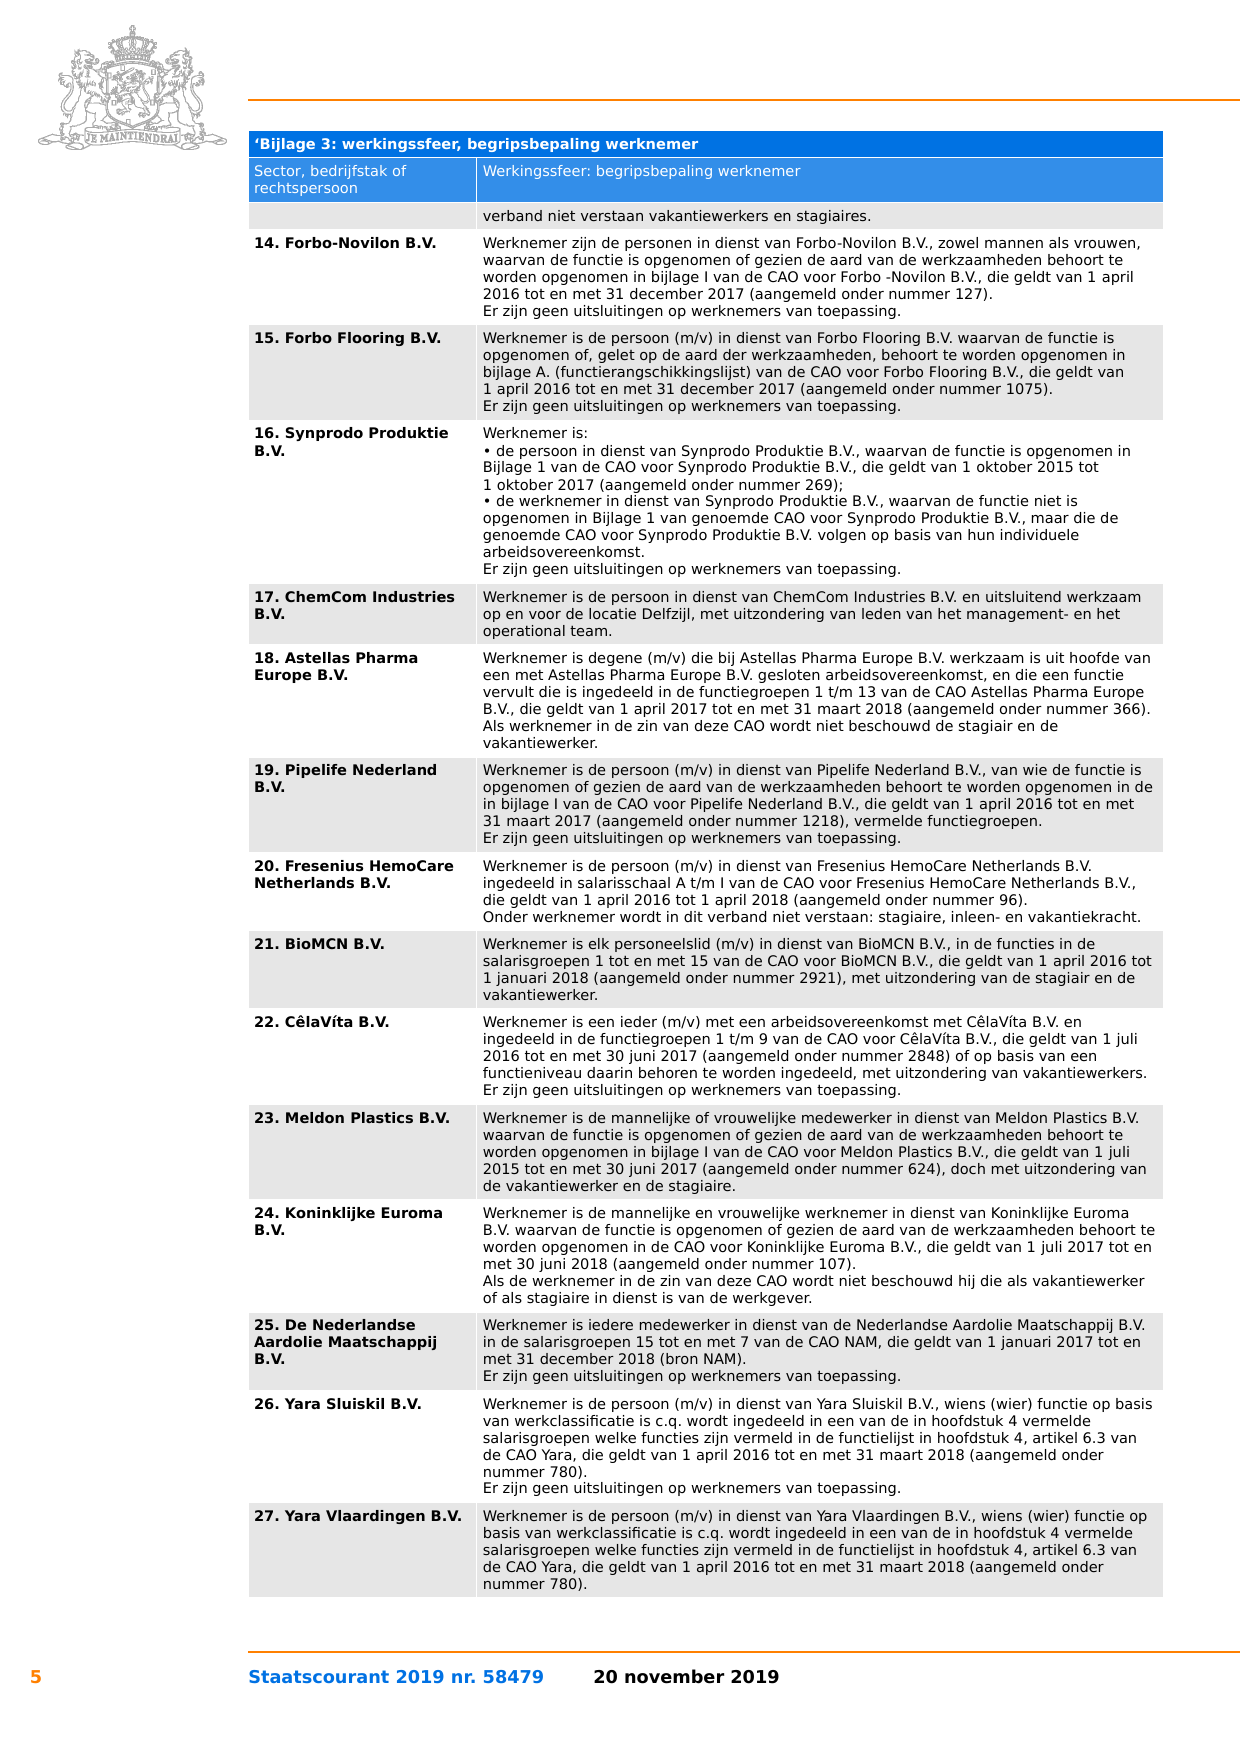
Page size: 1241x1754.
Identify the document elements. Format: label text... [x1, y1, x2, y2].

table_cell 17. ChemCom Industries B.V. [249, 584, 476, 644]
table_cell Werknemer is de persoon (m/v) in dienst van Yara Vlaardingen B.V., wiens (wier) functie op basis van werkclassificatie is c.q. wordt ingedeeld in een van de in hoofdstuk 4 vermelde salarisgroepen welke functies zijn vermeld in de functielijst in hoofdstuk 4, artikel 6.3 van de CAO Yara, die geldt van 1 april 2016 tot en met 31 maart 2018 (aangemeld onder nummer 780). [477, 1503, 1163, 1597]
table_cell 22. CêlaVíta B.V. [249, 1010, 476, 1104]
table_cell 16. Synprodo Produktie B.V. [249, 421, 476, 583]
table_cell Werknemer is de persoon in dienst van ChemCom Industries B.V. en uitsluitend werkzaam op en voor de locatie Delfzijl, met uitzondering van leden van het management- en het operational team. [477, 584, 1163, 644]
picture [38, 25, 227, 150]
table_cell 21. BioMCN B.V. [249, 931, 476, 1008]
table_cell 19. Pipelife Nederland B.V. [249, 758, 476, 852]
table_cell 15. Forbo Flooring B.V. [249, 325, 476, 420]
table_cell 18. Astellas Pharma Europe B.V. [249, 645, 476, 757]
table_cell Werknemer is degene (m/v) die bij Astellas Pharma Europe B.V. werkzaam is uit hoofde van een met Astellas Pharma Europe B.V. gesloten arbeidsovereenkomst, en die een functie vervult die is ingedeeld in de functiegroepen 1 t/m 13 van de CAO Astellas Pharma Europe B.V., die geldt van 1 april 2017 tot en met 31 maart 2018 (aangemeld onder nummer 366). Als werknemer in de zin van deze CAO wordt niet beschouwd de stagiair en de vakantiewerker. [477, 645, 1163, 757]
table_cell Werkingssfeer: begripsbepaling werknemer [477, 158, 1163, 202]
table_cell verband niet verstaan vakantiewerkers en stagiaires. [477, 203, 1163, 229]
table_cell Werknemer is de mannelijke en vrouwelijke werknemer in dienst van Koninklijke Euroma B.V. waarvan de functie is opgenomen of gezien de aard van de werkzaamheden behoort te worden opgenomen in de CAO voor Koninklijke Euroma B.V., die geldt van 1 juli 2017 tot en met 30 juni 2018 (aangemeld onder nummer 107). Als de werknemer in de zin van deze CAO wordt niet beschouwd hij die als vakantiewerker of als stagiaire in dienst is van de werkgever. [477, 1200, 1163, 1311]
table_cell Werknemer is de persoon (m/v) in dienst van Forbo Flooring B.V. waarvan de functie is opgenomen of, gelet op de aard der werkzaamheden, behoort te worden opgenomen in bijlage A. (functierangschikkingslijst) van de CAO voor Forbo Flooring B.V., die geldt van 1 april 2016 tot en met 31 december 2017 (aangemeld onder nummer 1075). Er zijn geen uitsluitingen op werknemers van toepassing. [477, 325, 1163, 420]
table_cell Werknemer is de persoon (m/v) in dienst van Fresenius HemoCare Netherlands B.V. ingedeeld in salarisschaal A t/m I van de CAO voor Fresenius HemoCare Netherlands B.V., die geldt van 1 april 2016 tot 1 april 2018 (aangemeld onder nummer 96). Onder werknemer wordt in dit verband niet verstaan: stagiaire, inleen- en vakantiekracht. [477, 853, 1163, 930]
table_cell [249, 203, 476, 229]
table_cell 27. Yara Vlaardingen B.V. [249, 1503, 476, 1597]
table_cell Sector, bedrijfstak of rechtspersoon [249, 158, 476, 202]
table_cell 26. Yara Sluiskil B.V. [249, 1391, 476, 1502]
table_cell Werknemer is een ieder (m/v) met een arbeidsovereenkomst met CêlaVíta B.V. en ingedeeld in de functiegroepen 1 t/m 9 van de CAO voor CêlaVíta B.V., die geldt van 1 juli 2016 tot en met 30 juni 2017 (aangemeld onder nummer 2848) of op basis van een functieniveau daarin behoren te worden ingedeeld, met uitzondering van vakantiewerkers. Er zijn geen uitsluitingen op werknemers van toepassing. [477, 1010, 1163, 1104]
table_cell Werknemer is de persoon (m/v) in dienst van Yara Sluiskil B.V., wiens (wier) functie op basis van werkclassificatie is c.q. wordt ingedeeld in een van de in hoofdstuk 4 vermelde salarisgroepen welke functies zijn vermeld in de functielijst in hoofdstuk 4, artikel 6.3 van de CAO Yara, die geldt van 1 april 2016 tot en met 31 maart 2018 (aangemeld onder nummer 780). Er zijn geen uitsluitingen op werknemers van toepassing. [477, 1391, 1163, 1502]
table_header ‘Bijlage 3: werkingssfeer, begripsbepaling werknemer [249, 131, 1163, 157]
table_cell 20. Fresenius HemoCare Netherlands B.V. [249, 853, 476, 930]
table_cell 14. Forbo-Novilon B.V. [249, 230, 476, 324]
table_cell Werknemer is de persoon (m/v) in dienst van Pipelife Nederland B.V., van wie de functie is opgenomen of gezien de aard van de werkzaamheden behoort te worden opgenomen in de in bijlage I van de CAO voor Pipelife Nederland B.V., die geldt van 1 april 2016 tot en met 31 maart 2017 (aangemeld onder nummer 1218), vermelde functiegroepen. Er zijn geen uitsluitingen op werknemers van toepassing. [477, 758, 1163, 852]
table_cell Werknemer is de mannelijke of vrouwelijke medewerker in dienst van Meldon Plastics B.V. waarvan de functie is opgenomen of gezien de aard van de werkzaamheden behoort te worden opgenomen in bijlage I van de CAO voor Meldon Plastics B.V., die geldt van 1 juli 2015 tot en met 30 juni 2017 (aangemeld onder nummer 624), doch met uitzondering van de vakantiewerker en de stagiaire. [477, 1105, 1163, 1199]
table_cell Werknemer is: • de persoon in dienst van Synprodo Produktie B.V., waarvan de functie is opgenomen in Bijlage 1 van de CAO voor Synprodo Produktie B.V., die geldt van 1 oktober 2015 tot 1 oktober 2017 (aangemeld onder nummer 269); • de werknemer in dienst van Synprodo Produktie B.V., waarvan de functie niet is opgenomen in Bijlage 1 van genoemde CAO voor Synprodo Produktie B.V., maar die de genoemde CAO voor Synprodo Produktie B.V. volgen op basis van hun individuele arbeidsovereenkomst. Er zijn geen uitsluitingen op werknemers van toepassing. [477, 421, 1163, 583]
table_cell Werknemer zijn de personen in dienst van Forbo-Novilon B.V., zowel mannen als vrouwen, waarvan de functie is opgenomen of gezien de aard van de werkzaamheden behoort te worden opgenomen in bijlage I van de CAO voor Forbo -Novilon B.V., die geldt van 1 april 2016 tot en met 31 december 2017 (aangemeld onder nummer 127). Er zijn geen uitsluitingen op werknemers van toepassing. [477, 230, 1163, 324]
table_cell 23. Meldon Plastics B.V. [249, 1105, 476, 1199]
table_cell Werknemer is iedere medewerker in dienst van de Nederlandse Aardolie Maatschappij B.V. in de salarisgroepen 15 tot en met 7 van de CAO NAM, die geldt van 1 januari 2017 tot en met 31 december 2018 (bron NAM). Er zijn geen uitsluitingen op werknemers van toepassing. [477, 1313, 1163, 1390]
table_cell Werknemer is elk personeelslid (m/v) in dienst van BioMCN B.V., in de functies in de salarisgroepen 1 tot en met 15 van de CAO voor BioMCN B.V., die geldt van 1 april 2016 tot 1 januari 2018 (aangemeld onder nummer 2921), met uitzondering van de stagiair en de vakantiewerker. [477, 931, 1163, 1008]
table_cell 25. De Nederlandse Aardolie Maatschappij B.V. [249, 1313, 476, 1390]
table_cell 24. Koninklijke Euroma B.V. [249, 1200, 476, 1311]
